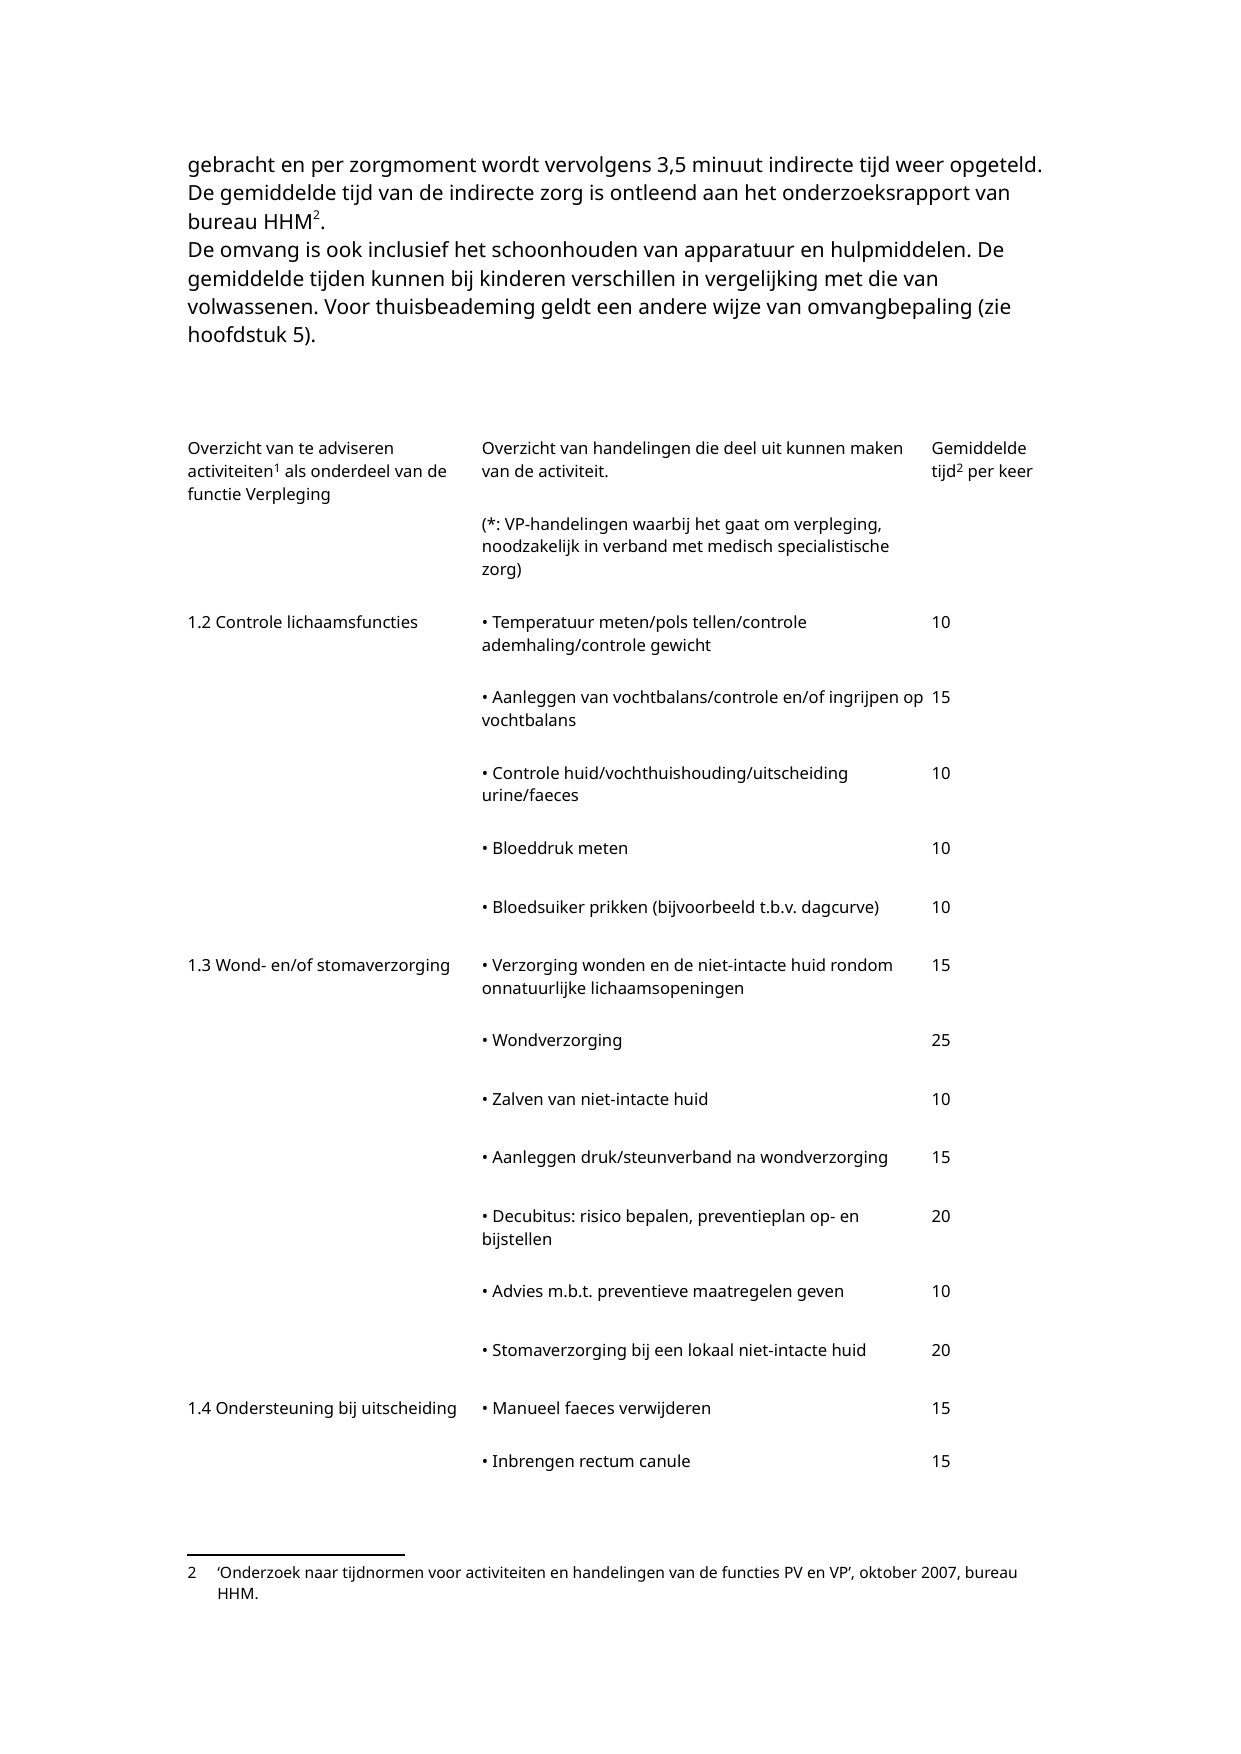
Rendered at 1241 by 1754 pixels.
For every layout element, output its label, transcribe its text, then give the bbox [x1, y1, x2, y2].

table_cell 15 [931, 1146, 1053, 1204]
table_header Overzicht van te adviseren activiteiten1 als onderdeel van de functie Verpleging [188, 437, 482, 611]
table_cell [188, 837, 482, 895]
table_cell [188, 1204, 482, 1280]
table_cell 15 [931, 686, 1053, 761]
table_header Overzicht van handelingen die deel uit kunnen maken van de activiteit. (*: VP-handelingen waarbij het gaat om verpleging, noodzakelijk in verband met medisch specialistische zorg) [482, 437, 931, 611]
table_cell [188, 761, 482, 837]
text De omvang is ook inclusief het schoonhouden van apparatuur en hulpmiddelen. De gemiddelde tijden kunnen bij kinderen verschillen in vergelijking met die van volwassenen. Voor thuisbeademing geldt een andere wijze van omvangbepaling (zie hoofdstuk 5). [187, 235, 1053, 349]
table_cell • Bloeddruk meten [482, 837, 931, 895]
table_header Gemiddelde tijd2 per keer [931, 437, 1053, 611]
table_cell [188, 686, 482, 761]
text De gemiddelde tijd van de indirecte zorg is ontleend aan het onderzoeksrapport van bureau HHM. [187, 178, 1053, 235]
table_cell • Zalven van niet-intacte huid [482, 1088, 931, 1146]
table_cell [188, 1146, 482, 1204]
text ‘Onderzoek naar tijdnormen voor activiteiten en handelingen van de functies PV en VP’, oktober 2007, bureau HHM. [187, 1547, 1053, 1604]
table_cell • Inbrengen rectum canule [482, 1449, 931, 1508]
table_cell 1.3 Wond- en/of stomaverzorging [188, 954, 482, 1029]
table_cell 25 [931, 1029, 1053, 1087]
table_cell • Temperatuur meten/pols tellen/controle ademhaling/controle gewicht [482, 611, 931, 686]
table_cell 10 [931, 1280, 1053, 1338]
table_cell • Decubitus: risico bepalen, preventieplan op- en bijstellen [482, 1204, 931, 1280]
table_cell [188, 1280, 482, 1338]
table_cell • Bloedsuiker prikken (bijvoorbeeld t.b.v. dagcurve) [482, 895, 931, 954]
table_cell 1.4 Ondersteuning bij uitscheiding [188, 1397, 482, 1449]
table_cell 10 [931, 761, 1053, 837]
table_cell • Aanleggen van vochtbalans/controle en/of ingrijpen op vochtbalans [482, 686, 931, 761]
table_cell • Wondverzorging [482, 1029, 931, 1087]
table_cell 15 [931, 1397, 1053, 1449]
table_cell • Stomaverzorging bij een lokaal niet-intacte huid [482, 1338, 931, 1397]
table_cell [188, 895, 482, 954]
table_cell • Controle huid/vochthuishouding/uitscheiding urine/faeces [482, 761, 931, 837]
table_cell 20 [931, 1338, 1053, 1397]
table_cell [188, 1088, 482, 1146]
table_cell • Advies m.b.t. preventieve maatregelen geven [482, 1280, 931, 1338]
table_cell [188, 1449, 482, 1508]
table_cell [188, 1338, 482, 1397]
table_cell 10 [931, 1088, 1053, 1146]
text gebracht en per zorgmoment wordt vervolgens 3,5 minuut indirecte tijd weer opgeteld. [187, 150, 1053, 178]
table_cell 20 [931, 1204, 1053, 1280]
table_cell 10 [931, 895, 1053, 954]
table_cell [188, 1029, 482, 1087]
table_cell • Aanleggen druk/steunverband na wondverzorging [482, 1146, 931, 1204]
table_cell 1.2 Controle lichaamsfuncties [188, 611, 482, 686]
table_cell 15 [931, 1449, 1053, 1508]
table_cell 15 [931, 954, 1053, 1029]
table_cell 10 [931, 837, 1053, 895]
table_cell • Manueel faeces verwijderen [482, 1397, 931, 1449]
table_cell 10 [931, 611, 1053, 686]
table_cell • Verzorging wonden en de niet-intacte huid rondom onnatuurlijke lichaamsopeningen [482, 954, 931, 1029]
